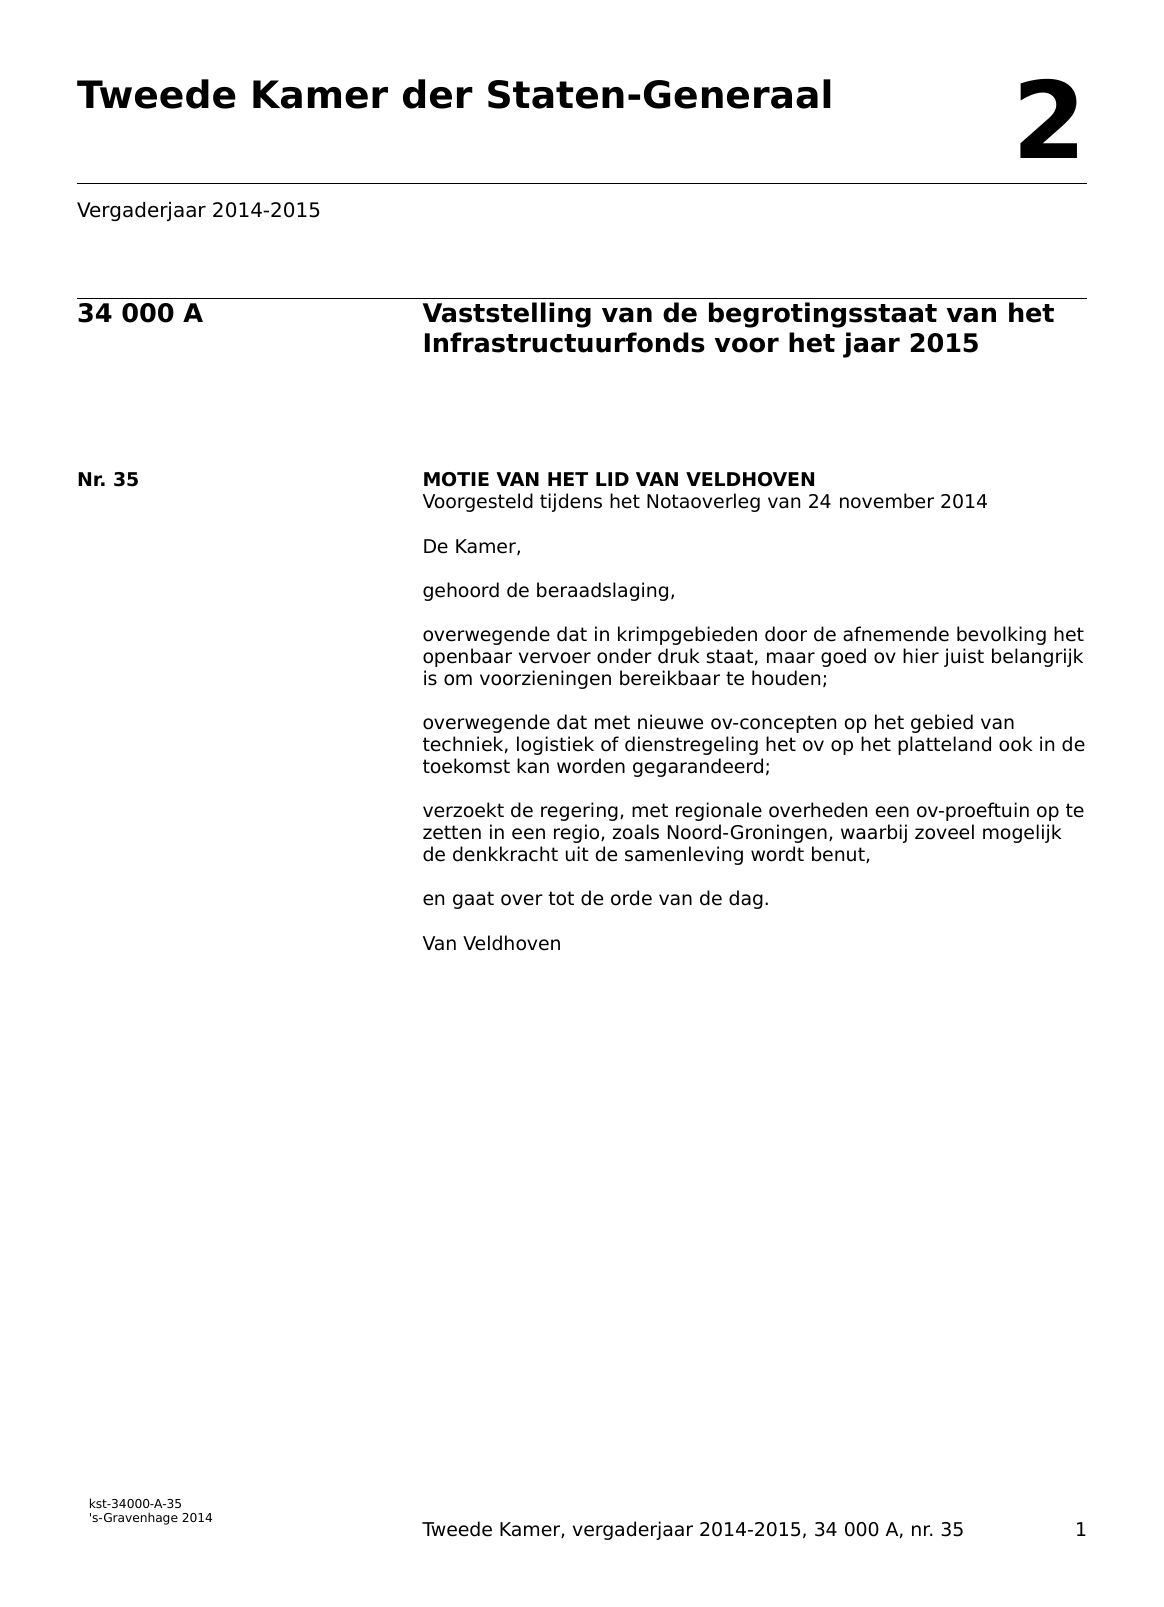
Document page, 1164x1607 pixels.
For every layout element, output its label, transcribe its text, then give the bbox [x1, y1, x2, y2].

text De Kamer, [422, 536, 1087, 557]
text overwegende dat in krimpgebieden door de afnemende bevolking het openbaar vervoer onder druk staat, maar goed ov hier juist belangrijk is om voorzieningen bereikbaar te houden; [422, 624, 1087, 690]
table_cell Vergaderjaar 2014-2015 [77, 184, 1087, 298]
table_header 2 [886, 59, 1087, 183]
text gehoord de beraadslaging, [422, 580, 1087, 602]
text 's-Gravenhage 2014 [88, 1511, 323, 1525]
subtitle 34 000 A Vaststelling van de begrotingsstaat van het Infrastructuurfonds voor het jaar 2015 [77, 299, 1087, 358]
text Van Veldhoven [422, 932, 1087, 954]
table_header Tweede Kamer der Staten-Generaal [77, 59, 886, 183]
text verzoekt de regering, met regionale overheden een ov-proeftuin op te zetten in een regio, zoals Noord-Groningen, waarbij zoveel mogelijk de denkkracht uit de samenleving wordt benut, [422, 800, 1087, 866]
subtitle Nr. 35 MOTIE VAN HET LID VAN VELDHOVEN [77, 469, 1087, 491]
text kst-34000-A-35 [88, 1497, 323, 1511]
text en gaat over tot de orde van de dag. [422, 888, 1087, 910]
text overwegende dat met nieuwe ov-concepten op het gebied van techniek, logistiek of dienstregeling het ov op het platteland ook in de toekomst kan worden gegarandeerd; [422, 712, 1087, 778]
text Voorgesteld tijdens het Notaoverleg van 24 november 2014 [422, 491, 1087, 513]
